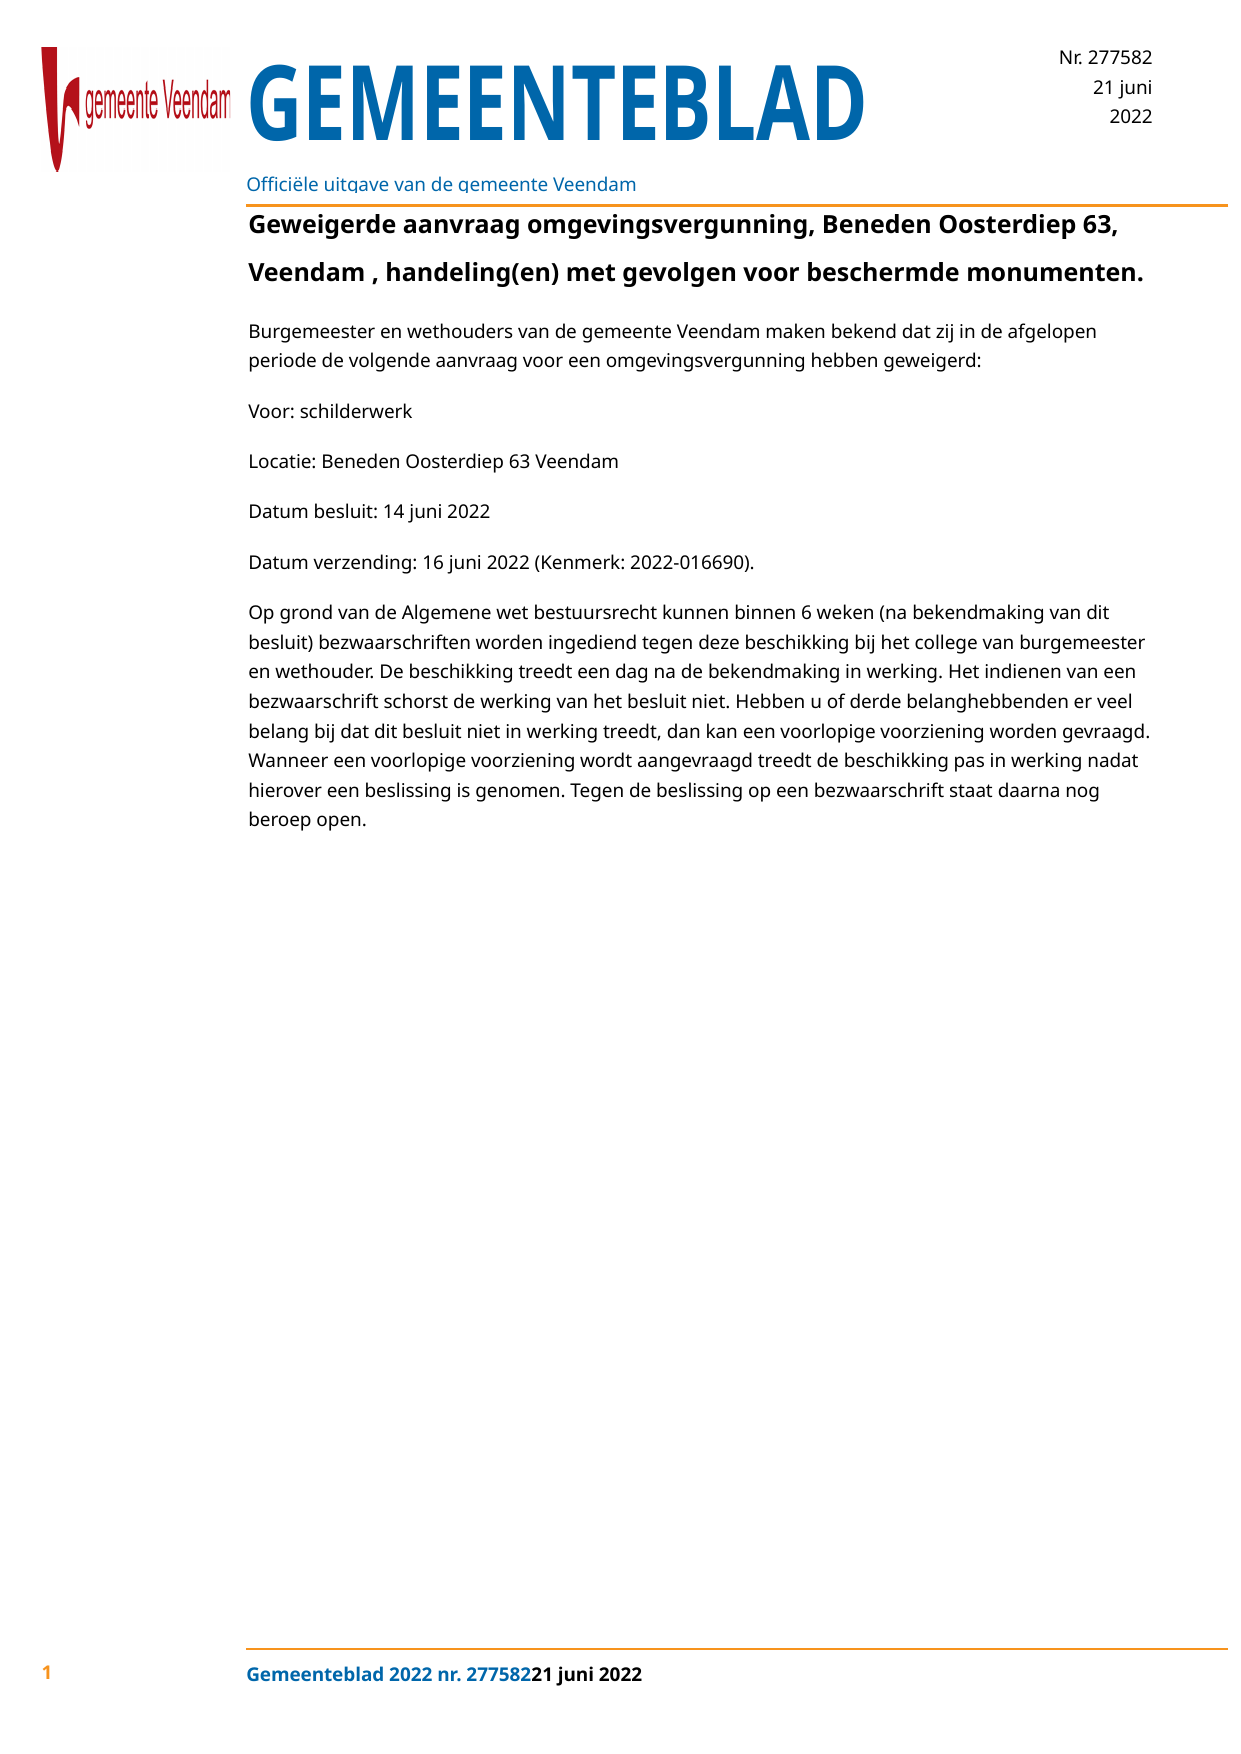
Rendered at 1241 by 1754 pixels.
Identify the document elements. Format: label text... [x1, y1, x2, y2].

text Locatie: Beneden Oosterdiep 63 Veendam [248, 448, 1152, 474]
text Voor: schilderwerk [248, 398, 1152, 424]
picture [41, 47, 231, 172]
text Geweigerde aanvraag omgevingsvergunning, Beneden Oosterdiep 63, Veendam , handeling(en) met gevolgen voor beschermde monumenten. [248, 207, 1152, 288]
text Burgemeester en wethouders van de gemeente Veendam maken bekend dat zij in de afgelopen periode de volgende aanvraag voor een omgevingsvergunning hebben geweigerd: [248, 318, 1152, 373]
text Datum besluit: 14 juni 2022 [248, 499, 1152, 524]
text Op grond van de Algemene wet bestuursrecht kunnen binnen 6 weken (na bekendmaking van dit besluit) bezwaarschriften worden ingediend tegen deze beschikking bij het college van burgemeester en wethouder. De beschikking treedt een dag na de bekendmaking in werking. Het indienen van een bezwaarschrift schorst de werking van het besluit niet. Hebben u of derde belanghebbenden er veel belang bij dat dit besluit niet in werking treedt, dan kan een voorlopige voorziening worden gevraagd. Wanneer een voorlopige voorziening wordt aangevraagd treedt de beschikking pas in werking nadat hierover een beslissing is genomen. Tegen de beslissing op een bezwaarschrift staat daarna nog beroep open. [248, 599, 1152, 832]
text Datum verzending: 16 juni 2022 (Kenmerk: 2022-016690). [248, 549, 1152, 575]
